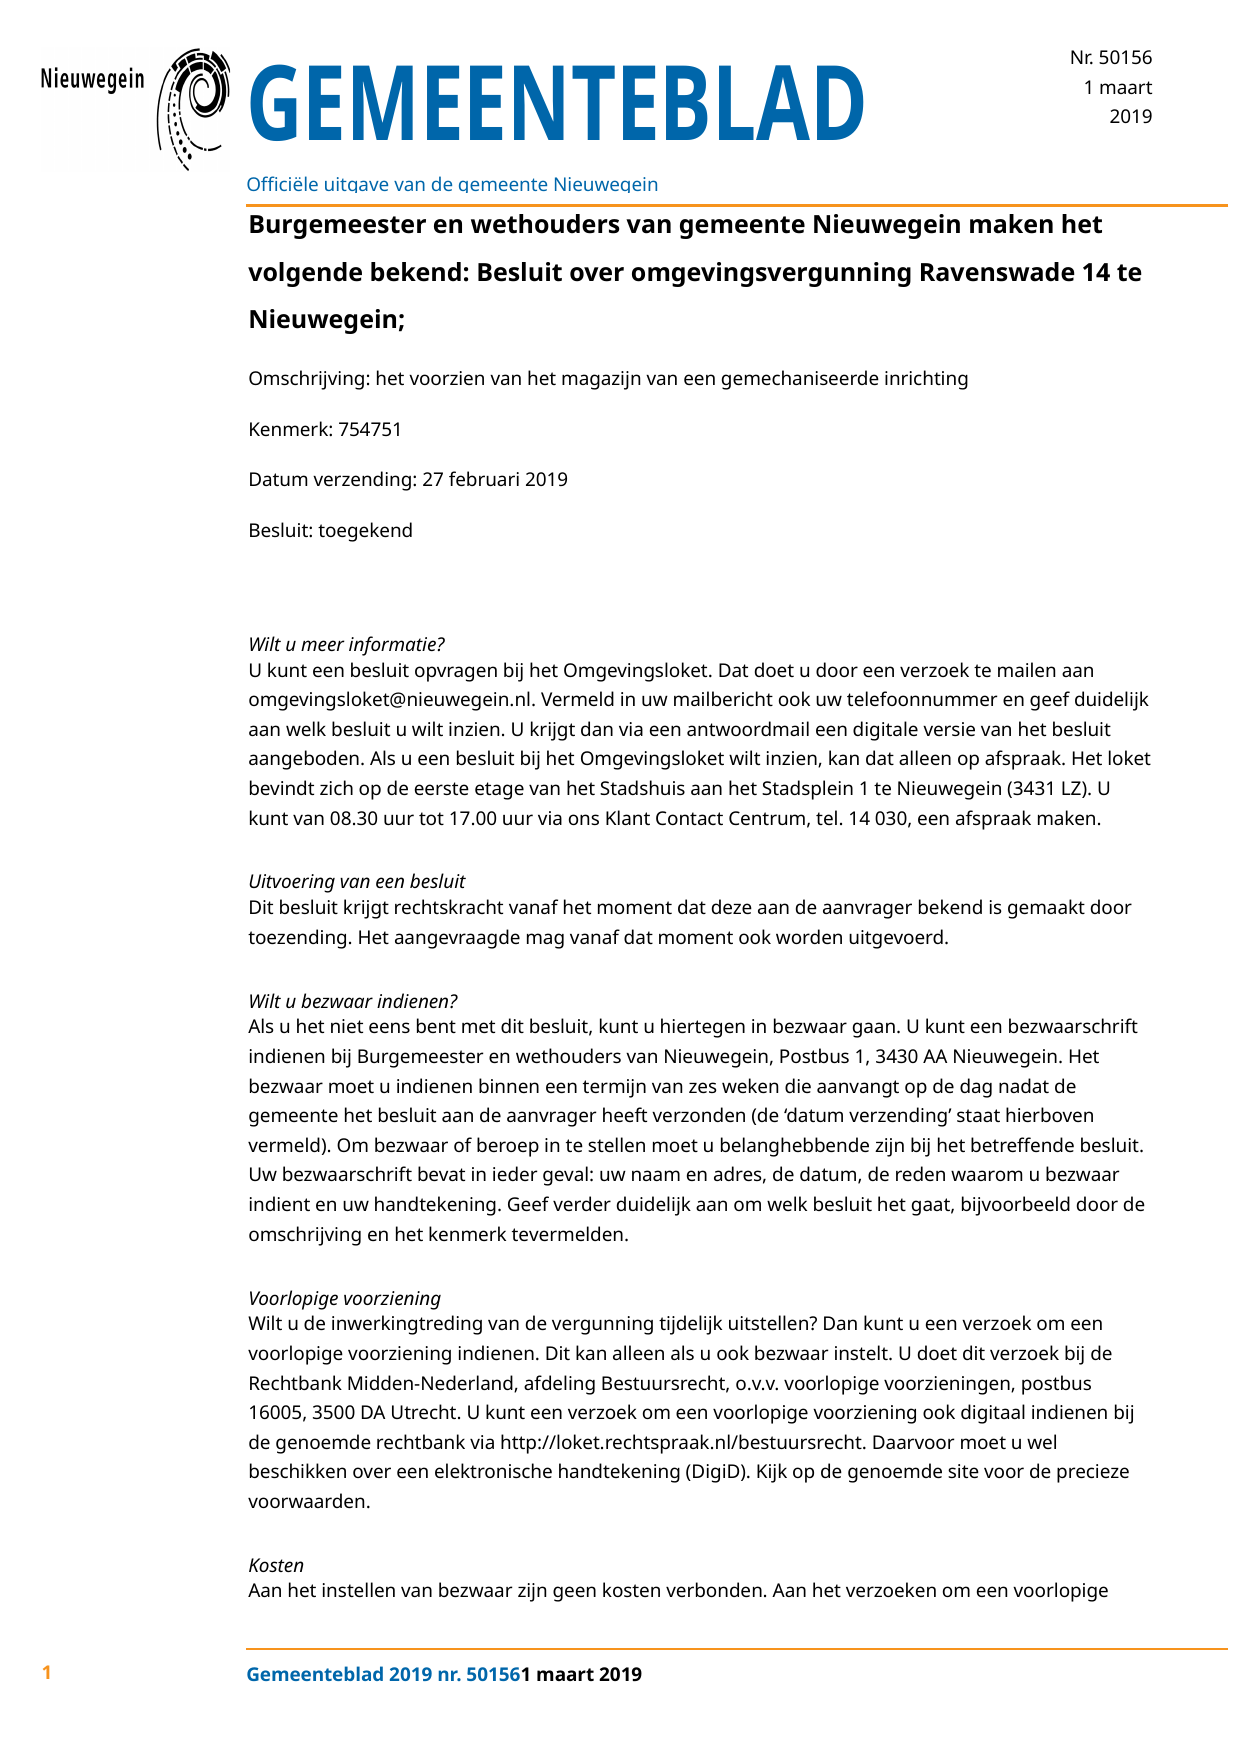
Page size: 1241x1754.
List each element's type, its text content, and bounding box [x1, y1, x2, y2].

text Besluit: toegekend [248, 517, 1152, 542]
text Aan het instellen van bezwaar zijn geen kosten verbonden. Aan het verzoeken om een voorlopige [248, 1578, 1152, 1603]
text Uitvoering van een besluit [248, 869, 1152, 894]
text Datum verzending: 27 februari 2019 [248, 466, 1152, 492]
text Burgemeester en wethouders van gemeente Nieuwegein maken het volgende bekend: Besluit over omgevingsvergunning Ravenswade 14 te Nieuwegein; [248, 207, 1152, 336]
text Als u het niet eens bent met dit besluit, kunt u hiertegen in bezwaar gaan. U kunt een bezwaarschrift indienen bij Burgemeester en wethouders van Nieuwegein, Postbus 1, 3430 AA Nieuwegein. Het bezwaar moet u indienen binnen een termijn van zes weken die aanvangt op de dag nadat de gemeente het besluit aan de aanvrager heeft verzonden (de ‘datum verzending’ staat hierboven vermeld). Om bezwaar of beroep in te stellen moet u belanghebbende zijn bij het betreffende besluit. Uw bezwaarschrift bevat in ieder geval: uw naam en adres, de datum, de reden waarom u bezwaar indient en uw handtekening. Geef verder duidelijk aan om welk besluit het gaat, bijvoorbeeld door de omschrijving en het kenmerk tevermelden. [248, 1014, 1152, 1247]
text Wilt u meer informatie? [248, 631, 1152, 657]
text Dit besluit krijgt rechtskracht vanaf het moment dat deze aan de aanvrager bekend is gemaakt door toezending. Het aangevraagde mag vanaf dat moment ook worden uitgevoerd. [248, 894, 1152, 950]
text Kenmerk: 754751 [248, 416, 1152, 442]
text U kunt een besluit opvragen bij het Omgevingsloket. Dat doet u door een verzoek te mailen aan omgevingsloket@nieuwegein.nl. Vermeld in uw mailbericht ook uw telefoonnummer en geef duidelijk aan welk besluit u wilt inzien. U krijgt dan via een antwoordmail een digitale versie van het besluit aangeboden. Als u een besluit bij het Omgevingsloket wilt inzien, kan dat alleen op afspraak. Het loket bevindt zich op de eerste etage van het Stadshuis aan het Stadsplein 1 te Nieuwegein (3431 LZ). U kunt van 08.30 uur tot 17.00 uur via ons Klant Contact Centrum, tel. 14 030, een afspraak maken. [248, 657, 1152, 831]
text Kosten [248, 1552, 1152, 1578]
picture [41, 47, 231, 172]
text Omschrijving: het voorzien van het magazijn van een gemechaniseerde inrichting [248, 366, 1152, 391]
text Wilt u de inwerkingtreding van de vergunning tijdelijk uitstellen? Dan kunt u een verzoek om een voorlopige voorziening indienen. Dit kan alleen als u ook bezwaar instelt. U doet dit verzoek bij de Rechtbank Midden-Nederland, afdeling Bestuursrecht, o.v.v. voorlopige voorzieningen, postbus 16005, 3500 DA Utrecht. U kunt een verzoek om een voorlopige voorziening ook digitaal indienen bij de genoemde rechtbank via http://loket.rechtspraak.nl/bestuursrecht. Daarvoor moet u wel beschikken over een elektronische handtekening (DigiD). Kijk op de genoemde site voor de precieze voorwaarden. [248, 1311, 1152, 1514]
text Wilt u bezwaar indienen? [248, 988, 1152, 1014]
text Voorlopige voorziening [248, 1285, 1152, 1311]
